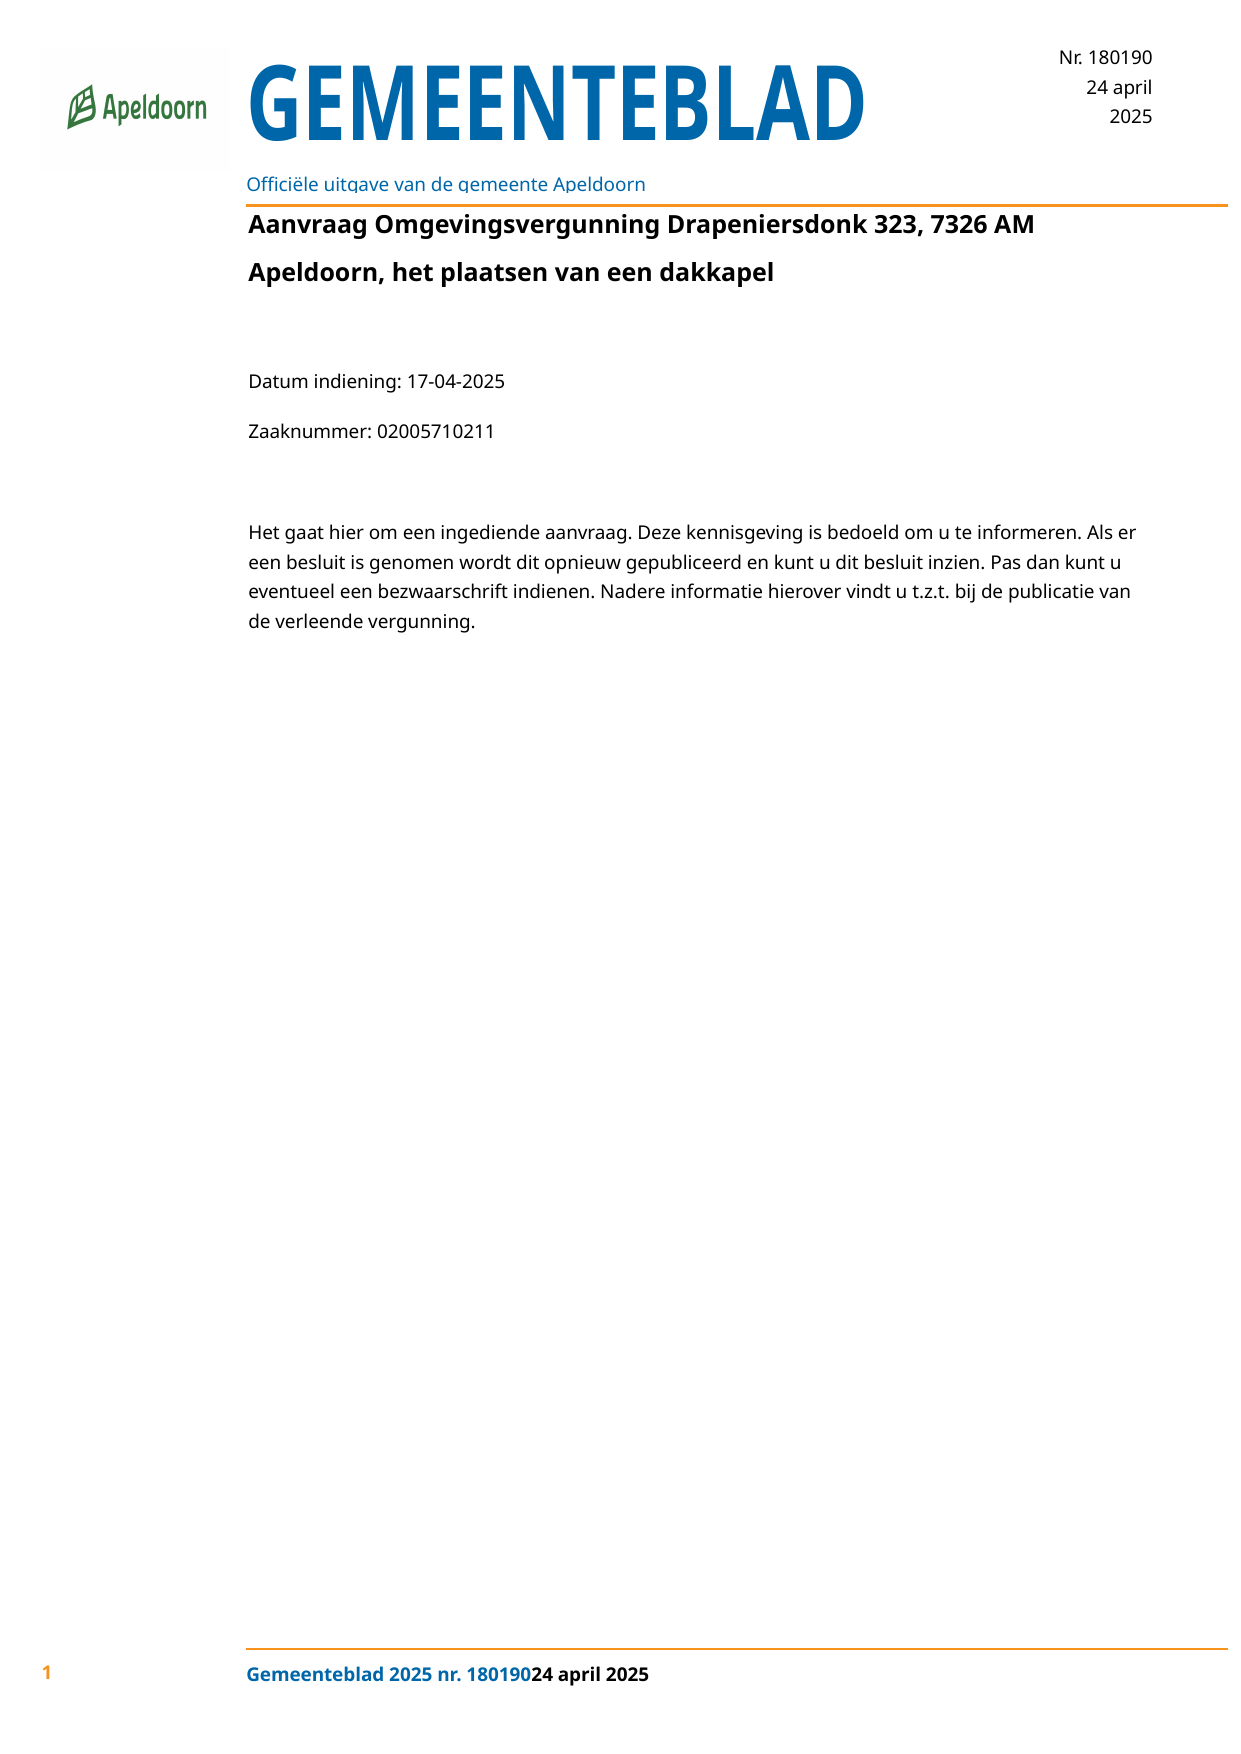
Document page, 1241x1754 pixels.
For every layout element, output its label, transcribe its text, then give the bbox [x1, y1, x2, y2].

text Zaaknummer: 02005710211 [248, 419, 1152, 444]
text Datum indiening: 17-04-2025 [248, 368, 1152, 394]
picture [41, 47, 231, 172]
text Het gaat hier om een ingediende aanvraag. Deze kennisgeving is bedoeld om u te informeren. Als er een besluit is genomen wordt dit opnieuw gepubliceerd en kunt u dit besluit inzien. Pas dan kunt u eventueel een bezwaarschrift indienen. Nadere informatie hierover vindt u t.z.t. bij de publicatie van de verleende vergunning. [248, 519, 1152, 634]
text Aanvraag Omgevingsvergunning Drapeniersdonk 323, 7326 AM Apeldoorn, het plaatsen van een dakkapel [248, 207, 1152, 288]
